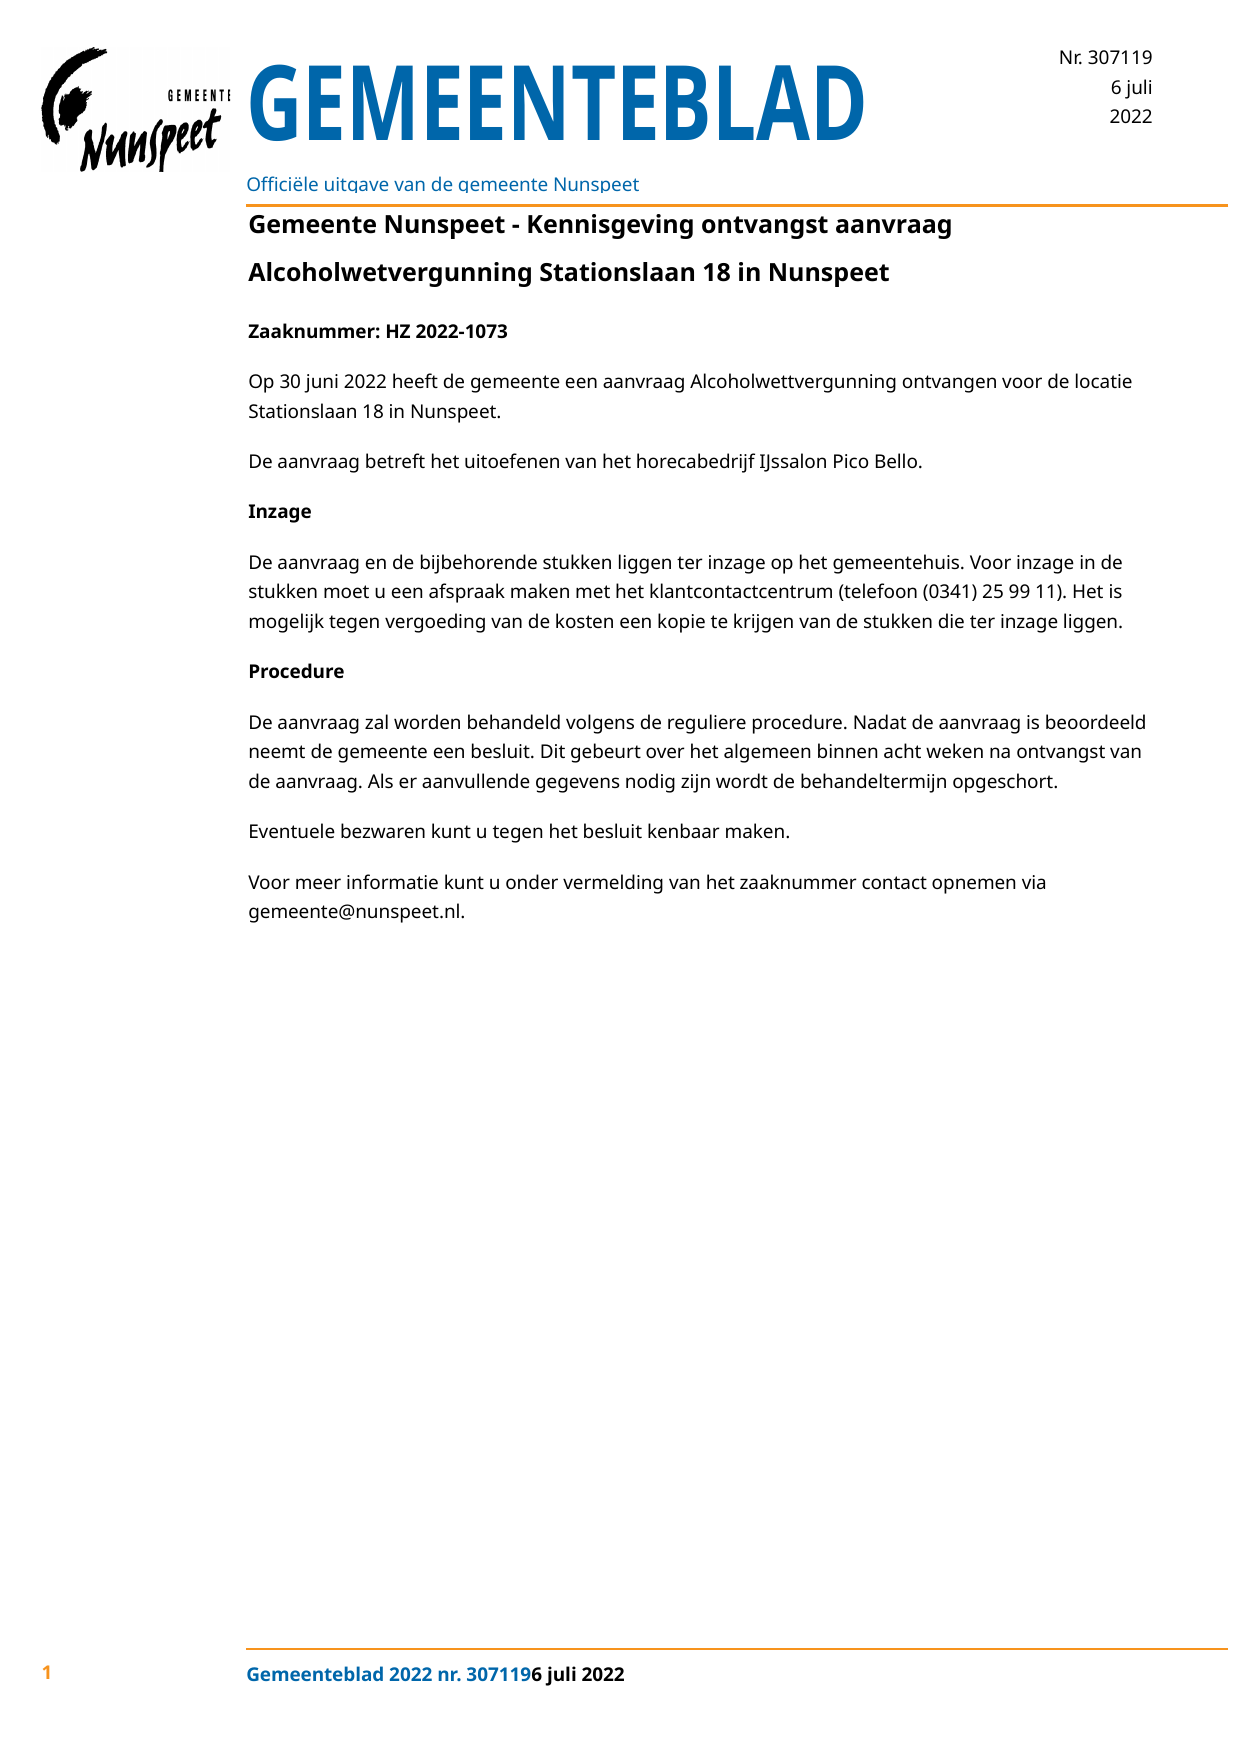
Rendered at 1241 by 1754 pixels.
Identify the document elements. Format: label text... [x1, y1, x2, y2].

text Procedure [248, 659, 1152, 684]
text Gemeente Nunspeet - Kennisgeving ontvangst aanvraag Alcoholwetvergunning Stationslaan 18 in Nunspeet [248, 207, 1152, 288]
text De aanvraag betreft het uitoefenen van het horecabedrijf IJssalon Pico Bello. [248, 448, 1152, 474]
text Eventuele bezwaren kunt u tegen het besluit kenbaar maken. [248, 819, 1152, 844]
text Op 30 juni 2022 heeft de gemeente een aanvraag Alcoholwettvergunning ontvangen voor de locatie Stationslaan 18 in Nunspeet. [248, 368, 1152, 424]
text De aanvraag en de bijbehorende stukken liggen ter inzage op het gemeentehuis. Voor inzage in de stukken moet u een afspraak maken met het klantcontactcentrum (telefoon (0341) 25 99 11). Het is mogelijk tegen vergoeding van de kosten een kopie te krijgen van de stukken die ter inzage liggen. [248, 549, 1152, 634]
text Zaaknummer: HZ 2022-1073 [248, 318, 1152, 344]
text Inzage [248, 499, 1152, 524]
picture [41, 47, 231, 172]
text De aanvraag zal worden behandeld volgens de reguliere procedure. Nadat de aanvraag is beoordeeld neemt de gemeente een besluit. Dit gebeurt over het algemeen binnen acht weken na ontvangst van de aanvraag. Als er aanvullende gegevens nodig zijn wordt de behandeltermijn opgeschort. [248, 709, 1152, 794]
text Voor meer informatie kunt u onder vermelding van het zaaknummer contact opnemen via gemeente@nunspeet.nl. [248, 869, 1152, 924]
